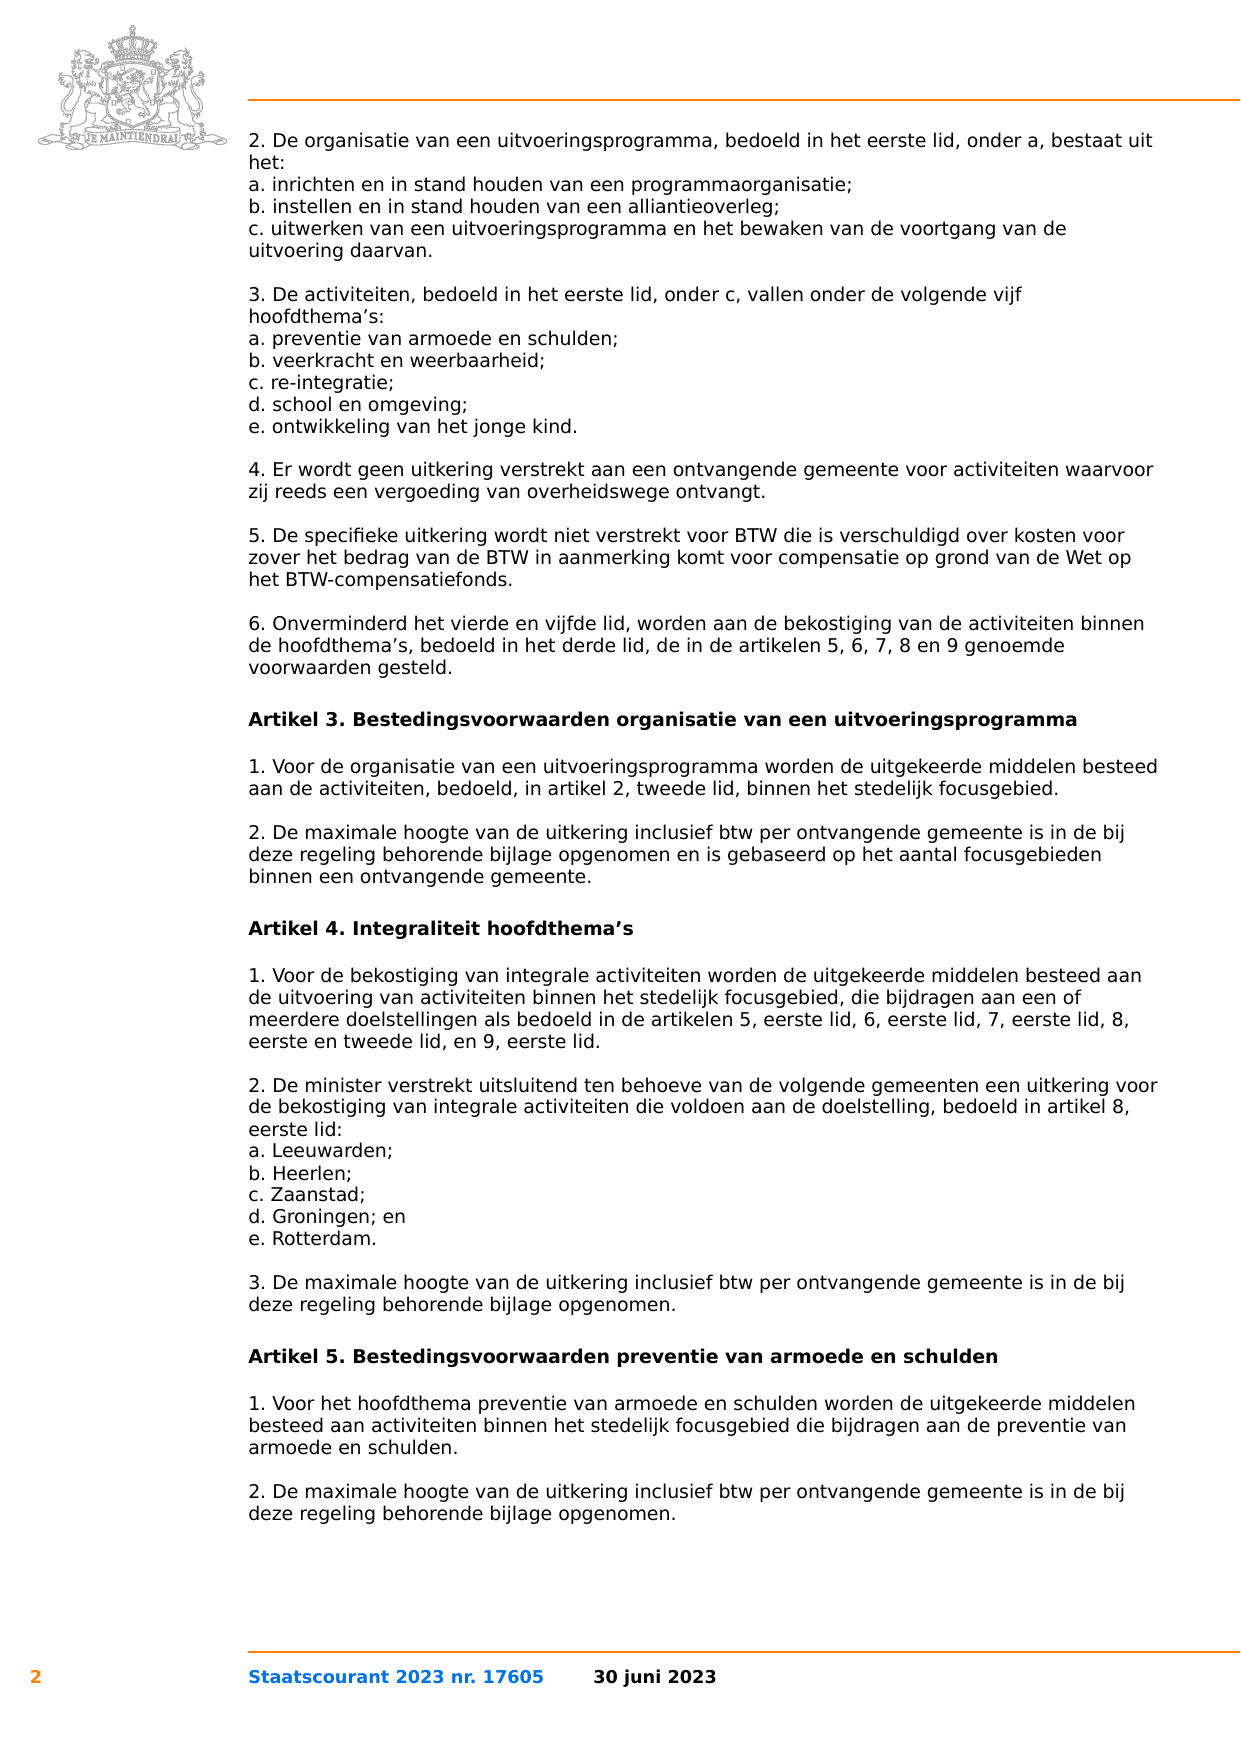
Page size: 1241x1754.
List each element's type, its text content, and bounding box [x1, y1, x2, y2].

text 4. Er wordt geen uitkering verstrekt aan een ontvangende gemeente voor activiteiten waarvoor zij reeds een vergoeding van overheidswege ontvangt. [248, 459, 1163, 503]
text 3. De activiteiten, bedoeld in het eerste lid, onder c, vallen onder de volgende vijf hoofdthema’s: [248, 284, 1163, 328]
text b. Heerlen; [248, 1162, 1163, 1184]
text 5. De specifieke uitkering wordt niet verstrekt voor BTW die is verschuldigd over kosten voor zover het bedrag van de BTW in aanmerking komt voor compensatie op grond van de Wet op het BTW-compensatiefonds. [248, 525, 1163, 591]
text c. uitwerken van een uitvoeringsprogramma en het bewaken van de voortgang van de uitvoering daarvan. [248, 218, 1163, 262]
text b. instellen en in stand houden van een alliantieoverleg; [248, 196, 1163, 218]
subtitle Artikel 5. Bestedingsvoorwaarden preventie van armoede en schulden [248, 1346, 1163, 1368]
text c. Zaanstad; [248, 1184, 1163, 1206]
subtitle Artikel 3. Bestedingsvoorwaarden organisatie van een uitvoeringsprogramma [248, 709, 1163, 731]
text 2. De maximale hoogte van de uitkering inclusief btw per ontvangende gemeente is in de bij deze regeling behorende bijlage opgenomen en is gebaseerd op het aantal focusgebieden binnen een ontvangende gemeente. [248, 822, 1163, 888]
text d. Groningen; en [248, 1206, 1163, 1228]
text 2. De maximale hoogte van de uitkering inclusief btw per ontvangende gemeente is in de bij deze regeling behorende bijlage opgenomen. [248, 1481, 1163, 1525]
text e. ontwikkeling van het jonge kind. [248, 416, 1163, 437]
subtitle Artikel 4. Integraliteit hoofdthema’s [248, 918, 1163, 940]
text d. school en omgeving; [248, 393, 1163, 416]
text a. inrichten en in stand houden van een programmaorganisatie; [248, 174, 1163, 196]
text c. re-integratie; [248, 372, 1163, 393]
text 6. Onverminderd het vierde en vijfde lid, worden aan de bekostiging van de activiteiten binnen de hoofdthema’s, bedoeld in het derde lid, de in de artikelen 5, 6, 7, 8 en 9 genoemde voorwaarden gesteld. [248, 613, 1163, 679]
picture [38, 25, 227, 150]
text a. Leeuwarden; [248, 1140, 1163, 1162]
text 2. De minister verstrekt uitsluitend ten behoeve van de volgende gemeenten een uitkering voor de bekostiging van integrale activiteiten die voldoen aan de doelstelling, bedoeld in artikel 8, eerste lid: [248, 1074, 1163, 1140]
text a. preventie van armoede en schulden; [248, 328, 1163, 349]
text 1. Voor het hoofdthema preventie van armoede en schulden worden de uitgekeerde middelen besteed aan activiteiten binnen het stedelijk focusgebied die bijdragen aan de preventie van armoede en schulden. [248, 1393, 1163, 1459]
text 2. De organisatie van een uitvoeringsprogramma, bedoeld in het eerste lid, onder a, bestaat uit het: [248, 130, 1163, 174]
text 1. Voor de bekostiging van integrale activiteiten worden de uitgekeerde middelen besteed aan de uitvoering van activiteiten binnen het stedelijk focusgebied, die bijdragen aan een of meerdere doelstellingen als bedoeld in de artikelen 5, eerste lid, 6, eerste lid, 7, eerste lid, 8, eerste en tweede lid, en 9, eerste lid. [248, 965, 1163, 1053]
text b. veerkracht en weerbaarheid; [248, 349, 1163, 372]
text e. Rotterdam. [248, 1228, 1163, 1250]
text 3. De maximale hoogte van de uitkering inclusief btw per ontvangende gemeente is in de bij deze regeling behorende bijlage opgenomen. [248, 1272, 1163, 1316]
text 1. Voor de organisatie van een uitvoeringsprogramma worden de uitgekeerde middelen besteed aan de activiteiten, bedoeld, in artikel 2, tweede lid, binnen het stedelijk focusgebied. [248, 756, 1163, 800]
